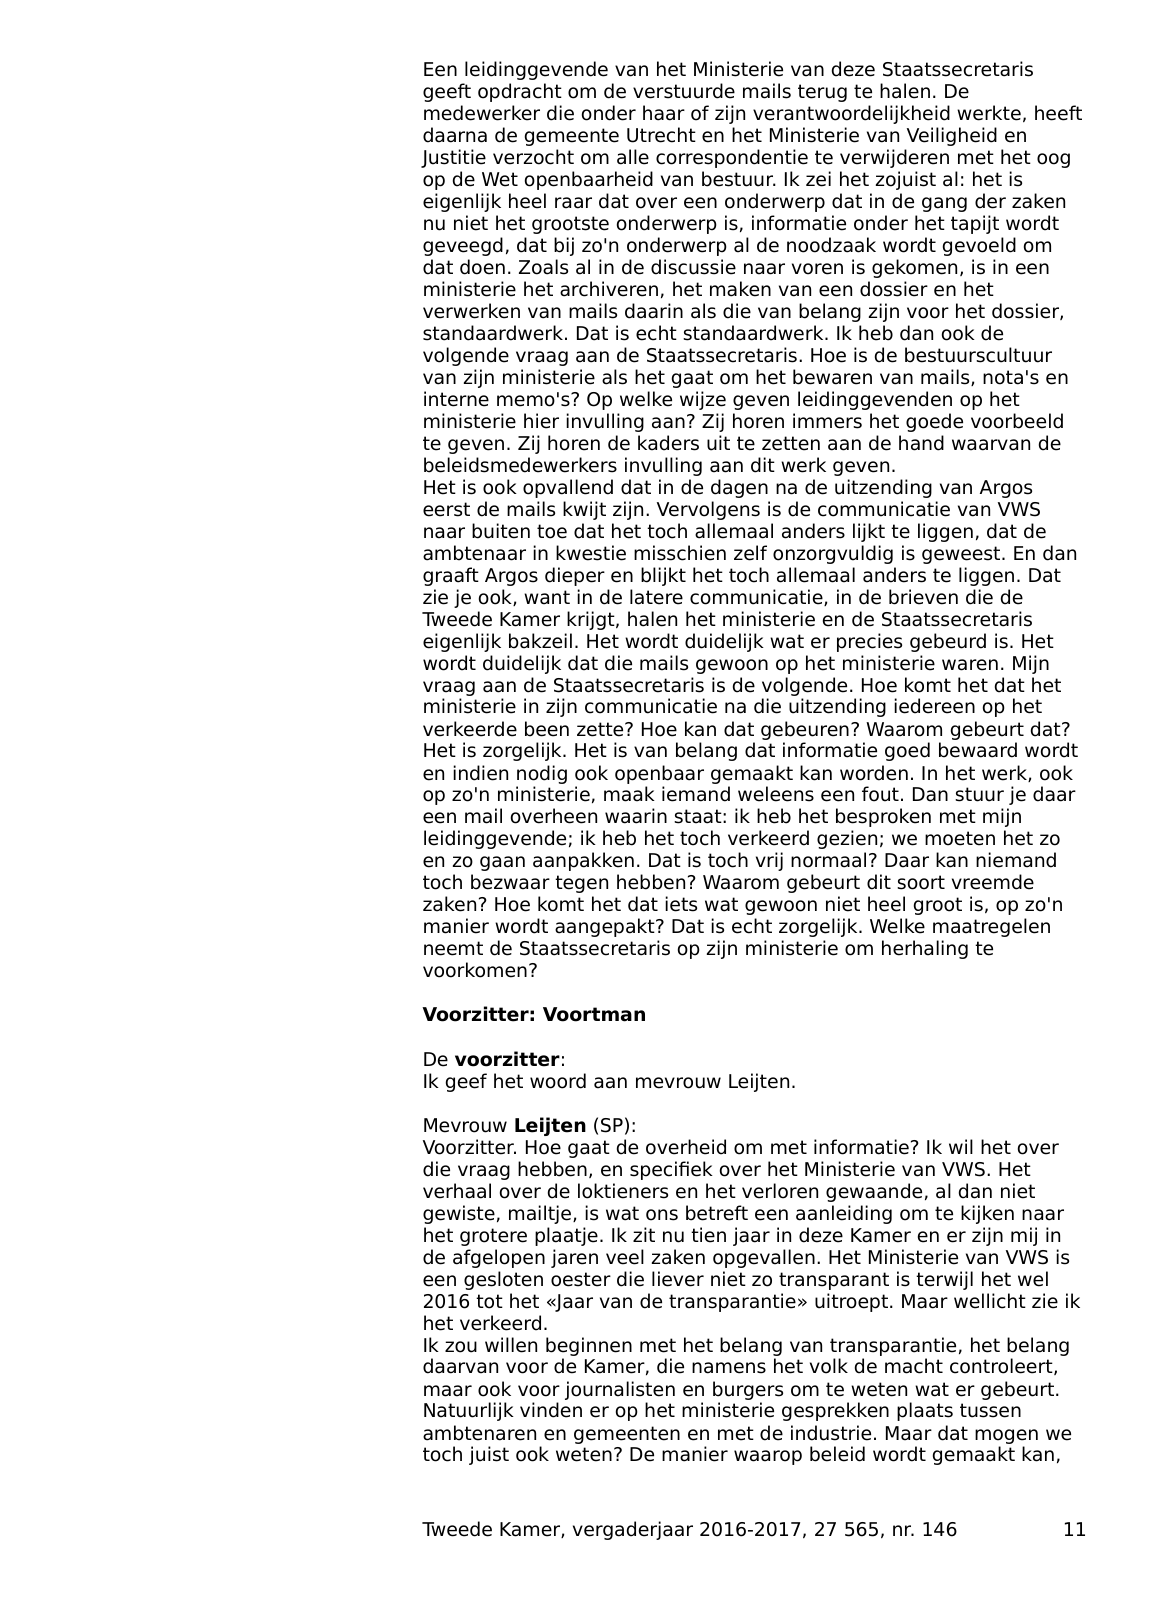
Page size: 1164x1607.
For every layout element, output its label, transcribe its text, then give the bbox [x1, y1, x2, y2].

text Ik geef het woord aan mevrouw Leijten. [422, 1071, 1087, 1092]
text Voorzitter: Voortman [422, 1004, 1087, 1026]
text Ik zou willen beginnen met het belang van transparantie, het belang daarvan voor de Kamer, die namens het volk de macht controleert, maar ook voor journalisten en burgers om te weten wat er gebeurt. Natuurlijk vinden er op het ministerie gesprekken plaats tussen ambtenaren en gemeenten en met de industrie. Maar dat mogen we toch juist ook weten? De manier waarop beleid wordt gemaakt kan, [422, 1334, 1087, 1466]
text Het is zorgelijk. Het is van belang dat informatie goed bewaard wordt en indien nodig ook openbaar gemaakt kan worden. In het werk, ook op zo'n ministerie, maak iemand weleens een fout. Dan stuur je daar een mail overheen waarin staat: ik heb het besproken met mijn leidinggevende; ik heb het toch verkeerd gezien; we moeten het zo en zo gaan aanpakken. Dat is toch vrij normaal? Daar kan niemand toch bezwaar tegen hebben? Waarom gebeurt dit soort vreemde zaken? Hoe komt het dat iets wat gewoon niet heel groot is, op zo'n manier wordt aangepakt? Dat is echt zorgelijk. Welke maatregelen neemt de Staatssecretaris op zijn ministerie om herhaling te voorkomen? [422, 740, 1087, 982]
text Het is ook opvallend dat in de dagen na de uitzending van Argos eerst de mails kwijt zijn. Vervolgens is de communicatie van VWS naar buiten toe dat het toch allemaal anders lijkt te liggen, dat de ambtenaar in kwestie misschien zelf onzorgvuldig is geweest. En dan graaft Argos dieper en blijkt het toch allemaal anders te liggen. Dat zie je ook, want in de latere communicatie, in de brieven die de Tweede Kamer krijgt, halen het ministerie en de Staatssecretaris eigenlijk bakzeil. Het wordt duidelijk wat er precies gebeurd is. Het wordt duidelijk dat die mails gewoon op het ministerie waren. Mijn vraag aan de Staatssecretaris is de volgende. Hoe komt het dat het ministerie in zijn communicatie na die uitzending iedereen op het verkeerde been zette? Hoe kan dat gebeuren? Waarom gebeurt dat? [422, 477, 1087, 740]
text Een leidinggevende van het Ministerie van deze Staatssecretaris geeft opdracht om de verstuurde mails terug te halen. De medewerker die onder haar of zijn verantwoordelijkheid werkte, heeft daarna de gemeente Utrecht en het Ministerie van Veiligheid en Justitie verzocht om alle correspondentie te verwijderen met het oog op de Wet openbaarheid van bestuur. Ik zei het zojuist al: het is eigenlijk heel raar dat over een onderwerp dat in de gang der zaken nu niet het grootste onderwerp is, informatie onder het tapijt wordt geveegd, dat bij zo'n onderwerp al de noodzaak wordt gevoeld om dat doen. Zoals al in de discussie naar voren is gekomen, is in een ministerie het archiveren, het maken van een dossier en het verwerken van mails daarin als die van belang zijn voor het dossier, standaardwerk. Dat is echt standaardwerk. Ik heb dan ook de volgende vraag aan de Staatssecretaris. Hoe is de bestuurscultuur van zijn ministerie als het gaat om het bewaren van mails, nota's en interne memo's? Op welke wijze geven leidinggevenden op het ministerie hier invulling aan? Zij horen immers het goede voorbeeld te geven. Zij horen de kaders uit te zetten aan de hand waarvan de beleidsmedewerkers invulling aan dit werk geven. [422, 59, 1087, 477]
text De voorzitter: [422, 1048, 1087, 1071]
text Voorzitter. Hoe gaat de overheid om met informatie? Ik wil het over die vraag hebben, en specifiek over het Ministerie van VWS. Het verhaal over de loktieners en het verloren gewaande, al dan niet gewiste, mailtje, is wat ons betreft een aanleiding om te kijken naar het grotere plaatje. Ik zit nu tien jaar in deze Kamer en er zijn mij in de afgelopen jaren veel zaken opgevallen. Het Ministerie van VWS is een gesloten oester die liever niet zo transparant is terwijl het wel 2016 tot het «Jaar van de transparantie» uitroept. Maar wellicht zie ik het verkeerd. [422, 1137, 1087, 1334]
text Mevrouw Leijten (SP): [422, 1115, 1087, 1137]
